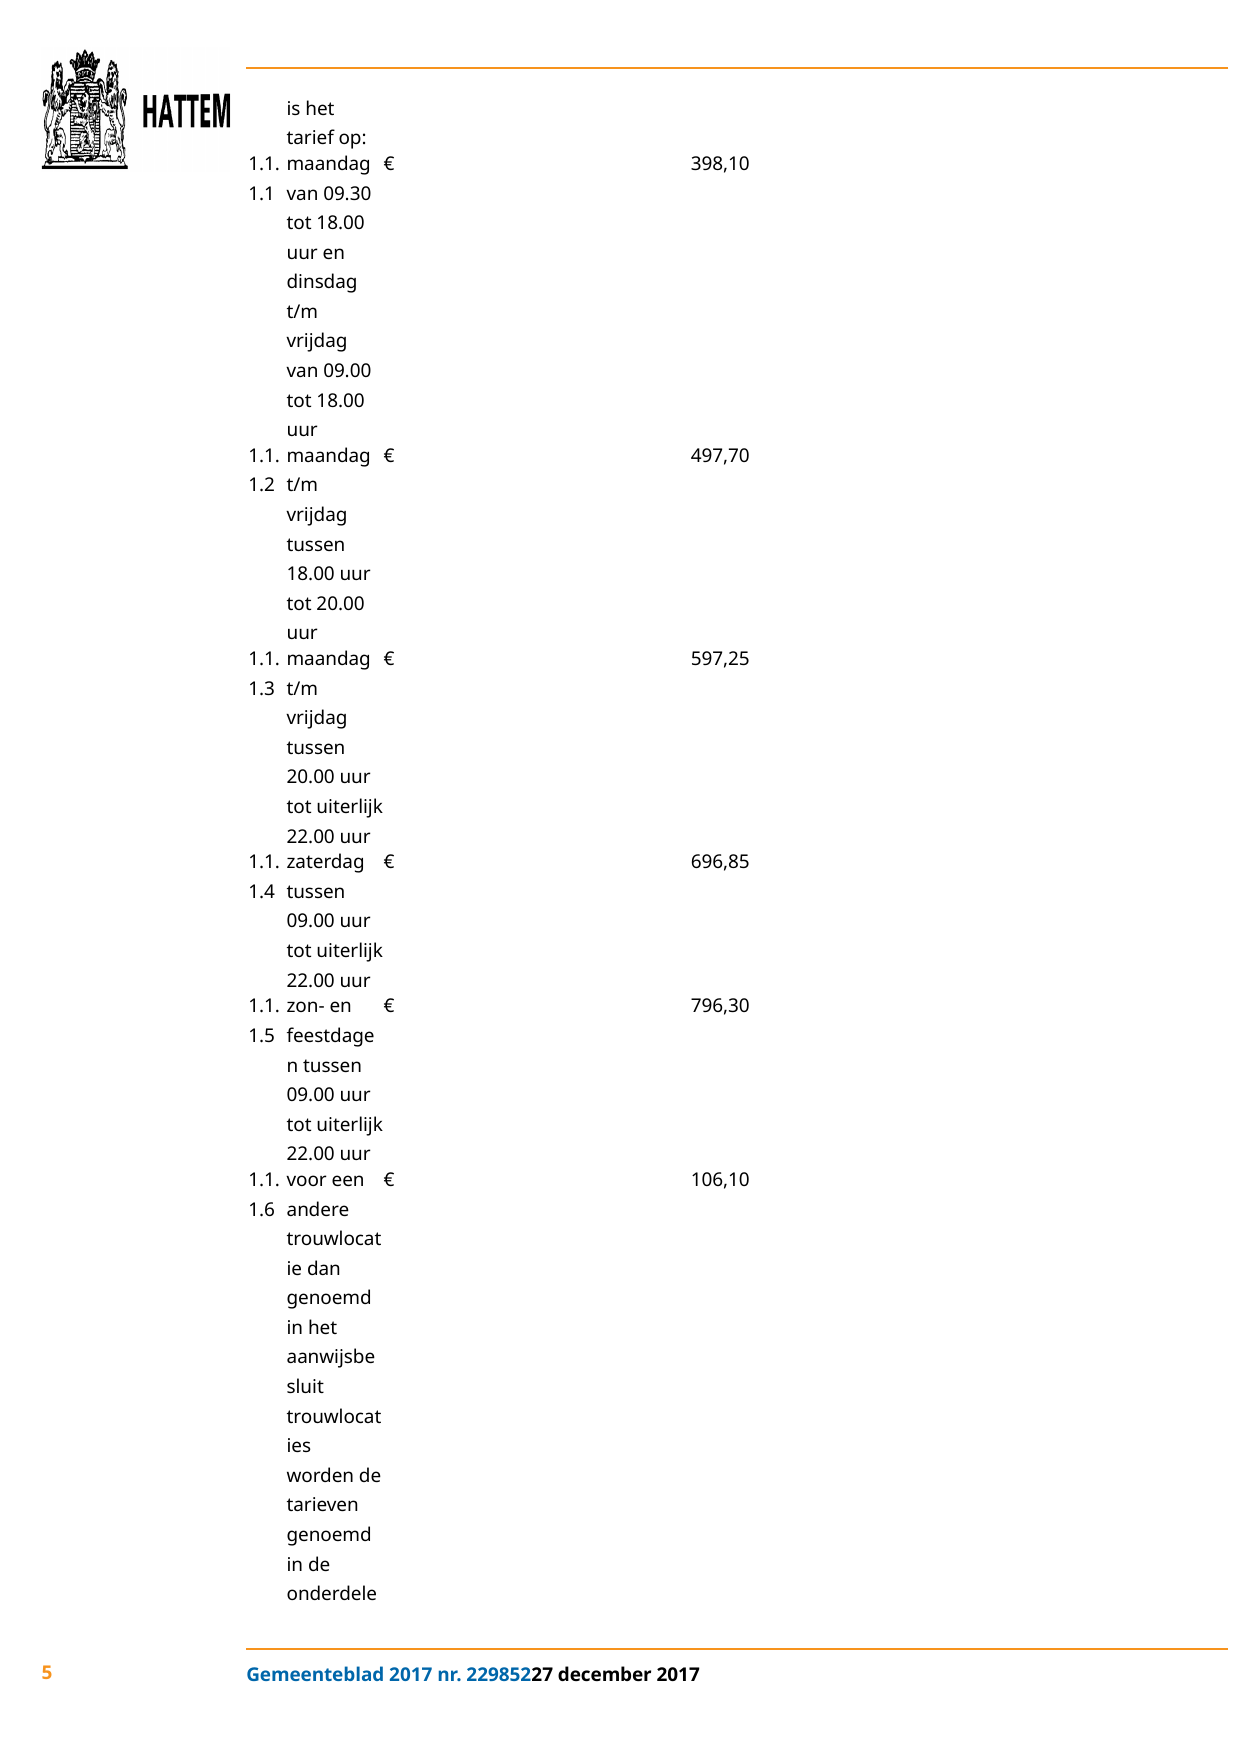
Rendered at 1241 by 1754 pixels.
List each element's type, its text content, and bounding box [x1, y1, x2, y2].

table_cell zon- en feestdagen tussen 09.00 uur tot uiterlijk 22.00 uur [286, 993, 383, 1166]
table_cell zaterdag tussen 09.00 uur tot uiterlijk 22.00 uur [286, 849, 383, 993]
table_cell 597,25 [691, 645, 1152, 848]
table_cell maandag van 09.30 tot 18.00 uur en dinsdag t/m vrijdag van 09.00 tot 18.00 uur [286, 150, 383, 442]
table_cell € [383, 993, 691, 1166]
table_cell voor een andere trouwlocatie dan genoemd in het aanwijsbesluit trouwlocaties worden de tarieven genoemd in de onderdele [286, 1166, 383, 1606]
table_cell 1.1.1.3 [248, 645, 286, 848]
table_cell is het tarief op: [286, 95, 383, 150]
table_cell € [383, 150, 691, 442]
table_cell € [383, 645, 691, 848]
table_cell 1.1.1.5 [248, 993, 286, 1166]
table_cell [248, 95, 286, 150]
table_cell 1.1.1.4 [248, 849, 286, 993]
picture [41, 47, 231, 172]
table_cell 398,10 [691, 150, 1152, 442]
table_cell € [383, 1166, 691, 1606]
table_cell maandag t/m vrijdag tussen 18.00 uur tot 20.00 uur [286, 442, 383, 645]
table_cell € [383, 849, 691, 993]
table_cell 696,85 [691, 849, 1152, 993]
table_cell 796,30 [691, 993, 1152, 1166]
table_cell 1.1.1.6 [248, 1166, 286, 1606]
table_cell maandag t/m vrijdag tussen 20.00 uur tot uiterlijk 22.00 uur [286, 645, 383, 848]
table_cell [383, 95, 691, 150]
table_cell 1.1.1.2 [248, 442, 286, 645]
table_cell [691, 95, 1152, 150]
table_cell 1.1.1.1 [248, 150, 286, 442]
table_cell 106,10 [691, 1166, 1152, 1606]
table_cell € [383, 442, 691, 645]
table_cell 497,70 [691, 442, 1152, 645]
